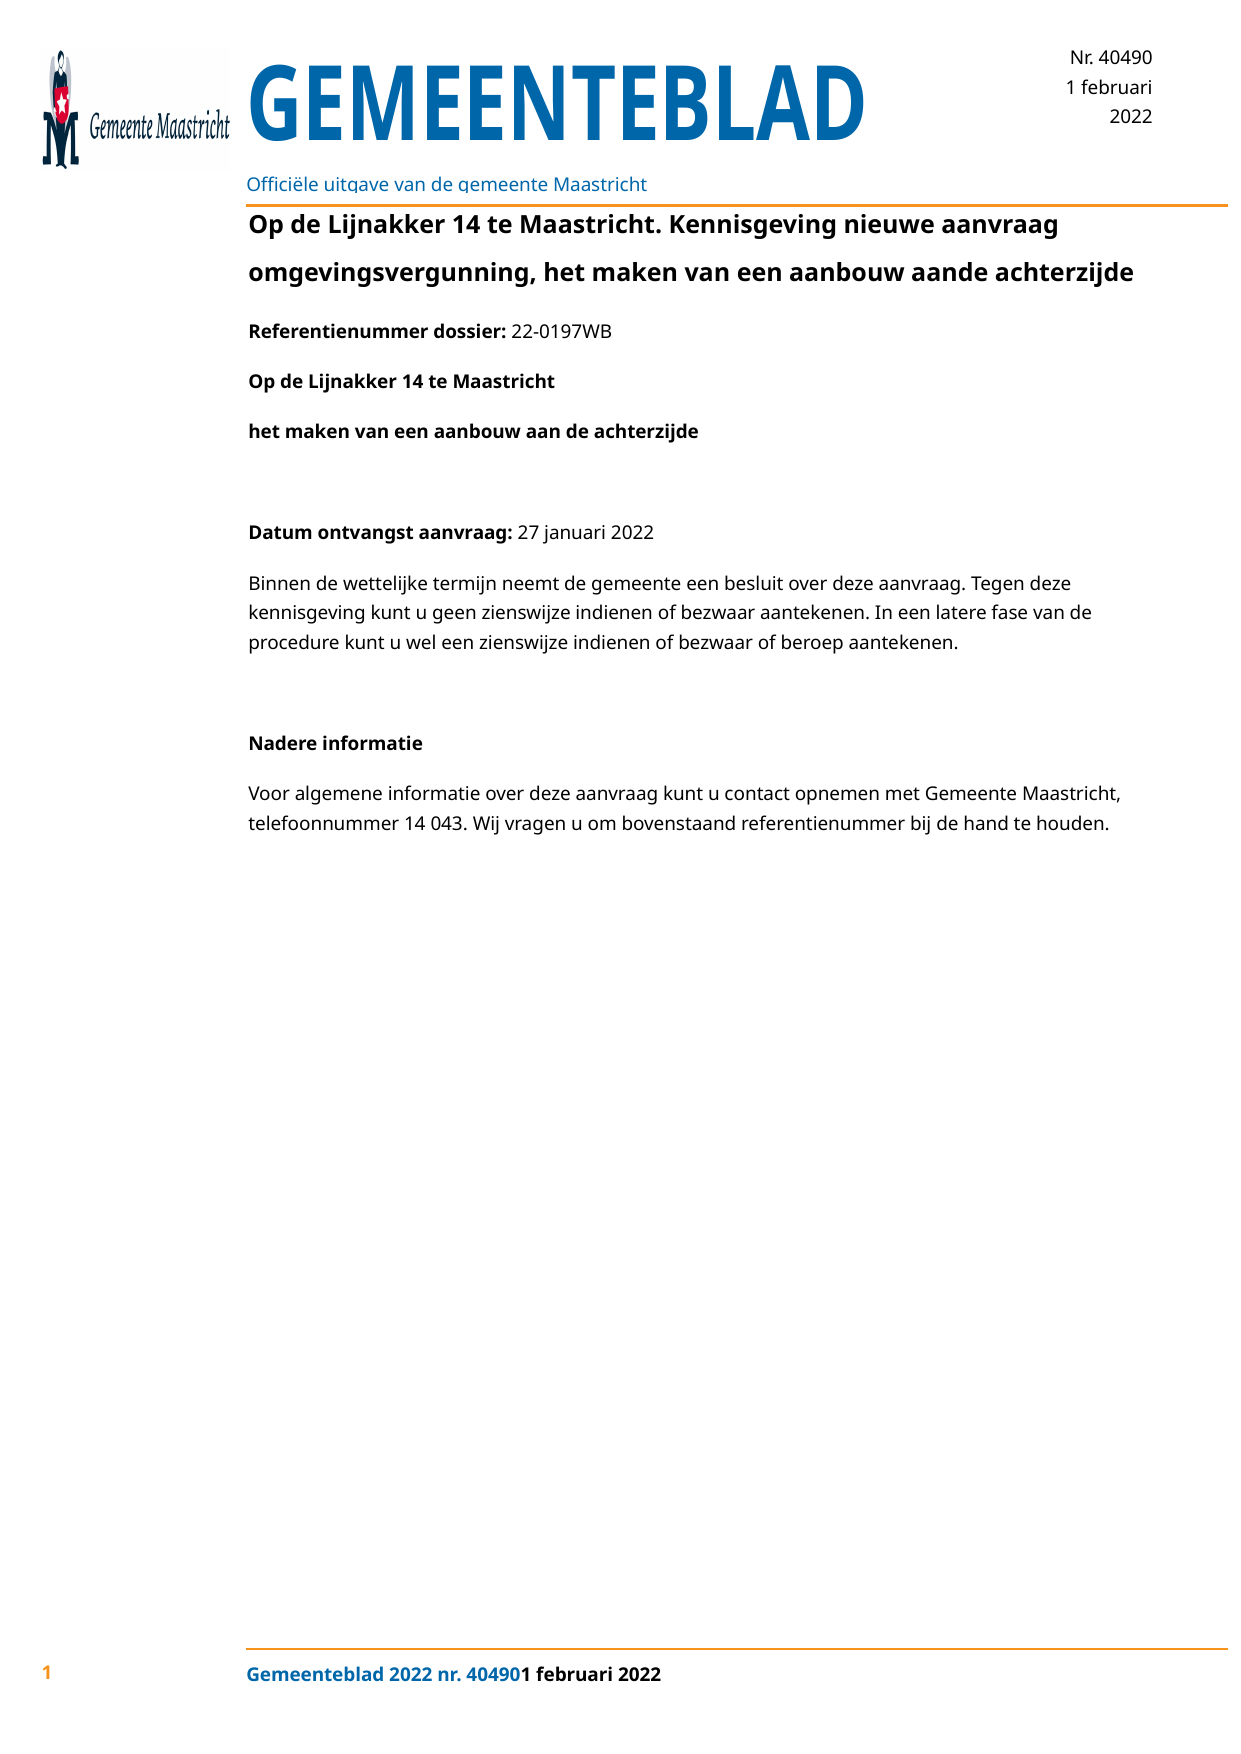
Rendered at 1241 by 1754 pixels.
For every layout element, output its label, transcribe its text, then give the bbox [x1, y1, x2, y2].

text Op de Lijnakker 14 te Maastricht. Kennisgeving nieuwe aanvraag omgevingsvergunning, het maken van een aanbouw aande achterzijde [248, 207, 1152, 288]
text Nadere informatie [248, 730, 1152, 756]
text Op de Lijnakker 14 te Maastricht [248, 368, 1152, 394]
text Binnen de wettelijke termijn neemt de gemeente een besluit over deze aanvraag. Tegen deze kennisgeving kunt u geen zienswijze indienen of bezwaar aantekenen. In een latere fase van de procedure kunt u wel een zienswijze indienen of bezwaar of beroep aantekenen. [248, 570, 1152, 655]
picture [41, 47, 231, 172]
text het maken van een aanbouw aan de achterzijde [248, 419, 1152, 444]
text Voor algemene informatie over deze aanvraag kunt u contact opnemen met Gemeente Maastricht, telefoonnummer 14 043. Wij vragen u om bovenstaand referentienummer bij de hand te houden. [248, 780, 1152, 836]
text Datum ontvangst aanvraag: 27 januari 2022 [248, 519, 1152, 545]
text Referentienummer dossier: 22-0197WB [248, 318, 1152, 344]
